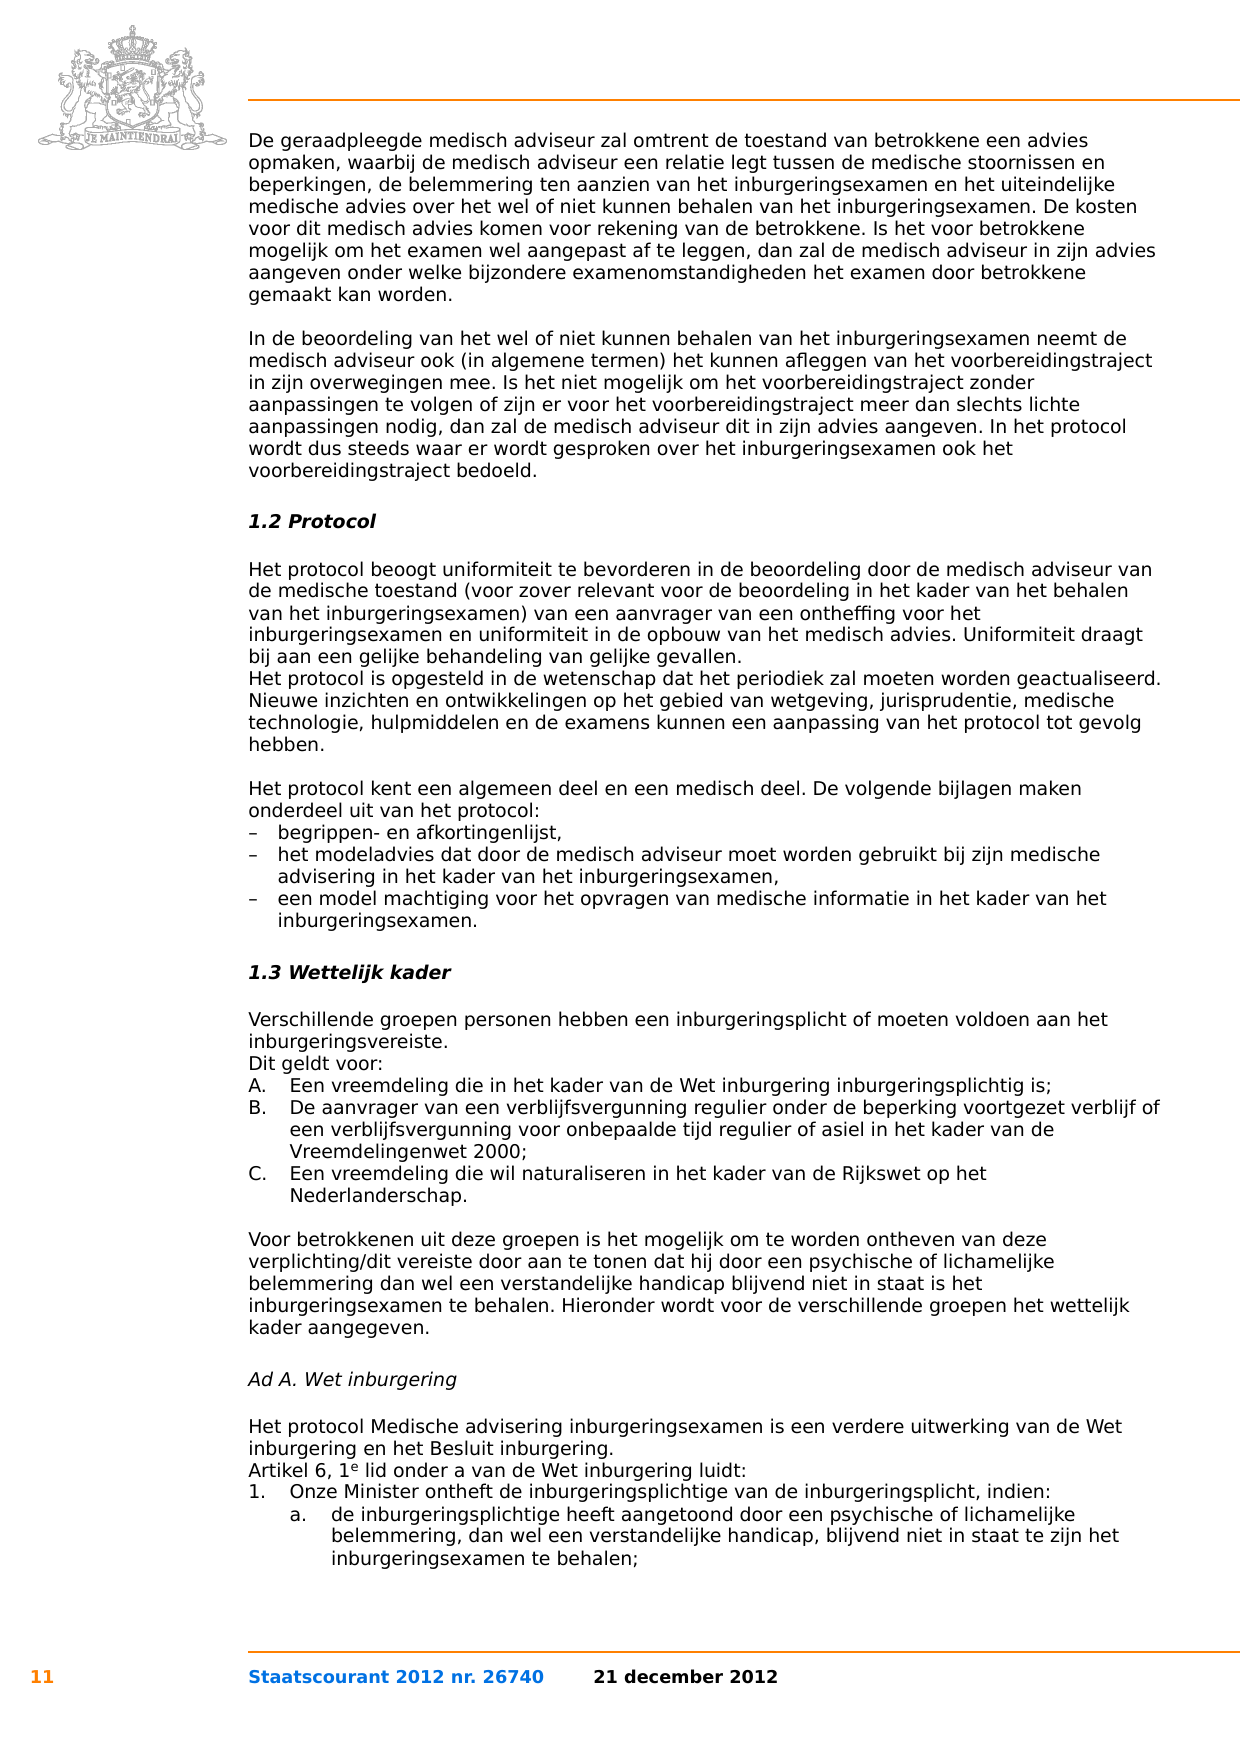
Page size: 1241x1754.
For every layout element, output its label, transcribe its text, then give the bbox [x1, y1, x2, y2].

text Verschillende groepen personen hebben een inburgeringsplicht of moeten voldoen aan het inburgeringsvereiste. [248, 1009, 1163, 1053]
text a. de inburgeringsplichtige heeft aangetoond door een psychische of lichamelijke belemmering, dan wel een verstandelijke handicap, blijvend niet in staat te zijn het inburgeringsexamen te behalen; [289, 1503, 1163, 1569]
text Het protocol kent een algemeen deel en een medisch deel. De volgende bijlagen maken onderdeel uit van het protocol: [248, 778, 1163, 822]
text 1. Onze Minister ontheft de inburgeringsplichtige van de inburgeringsplicht, indien: [248, 1481, 1163, 1503]
text – begrippen- en afkortingenlijst, [248, 822, 1163, 844]
text De geraadpleegde medisch adviseur zal omtrent de toestand van betrokkene een advies opmaken, waarbij de medisch adviseur een relatie legt tussen de medische stoornissen en beperkingen, de belemmering ten aanzien van het inburgeringsexamen en het uiteindelijke medische advies over het wel of niet kunnen behalen van het inburgeringsexamen. De kosten voor dit medisch advies komen voor rekening van de betrokkene. Is het voor betrokkene mogelijk om het examen wel aangepast af te leggen, dan zal de medisch adviseur in zijn advies aangeven onder welke bijzondere examenomstandigheden het examen door betrokkene gemaakt kan worden. [248, 130, 1163, 306]
text – het modeladvies dat door de medisch adviseur moet worden gebruikt bij zijn medische advisering in het kader van het inburgeringsexamen, [248, 844, 1163, 888]
text Het protocol beoogt uniformiteit te bevorderen in de beoordeling door de medisch adviseur van de medische toestand (voor zover relevant voor de beoordeling in het kader van het behalen van het inburgeringsexamen) van een aanvrager van een ontheffing voor het inburgeringsexamen en uniformiteit in de opbouw van het medisch advies. Uniformiteit draagt bij aan een gelijke behandeling van gelijke gevallen. [248, 558, 1163, 668]
text – een model machtiging voor het opvragen van medische informatie in het kader van het inburgeringsexamen. [248, 888, 1163, 932]
text In de beoordeling van het wel of niet kunnen behalen van het inburgeringsexamen neemt de medisch adviseur ook (in algemene termen) het kunnen afleggen van het voorbereidingstraject in zijn overwegingen mee. Is het niet mogelijk om het voorbereidingstraject zonder aanpassingen te volgen of zijn er voor het voorbereidingstraject meer dan slechts lichte aanpassingen nodig, dan zal de medisch adviseur dit in zijn advies aangeven. In het protocol wordt dus steeds waar er wordt gesproken over het inburgeringsexamen ook het voorbereidingstraject bedoeld. [248, 328, 1163, 481]
text Het protocol Medische advisering inburgeringsexamen is een verdere uitwerking van de Wet inburgering en het Besluit inburgering. [248, 1416, 1163, 1459]
subtitle 1.2 Protocol [248, 511, 1163, 533]
picture [38, 25, 227, 150]
text Voor betrokkenen uit deze groepen is het mogelijk om te worden ontheven van deze verplichting/dit vereiste door aan te tonen dat hij door een psychische of lichamelijke belemmering dan wel een verstandelijke handicap blijvend niet in staat is het inburgeringsexamen te behalen. Hieronder wordt voor de verschillende groepen het wettelijk kader aangegeven. [248, 1229, 1163, 1338]
subtitle 1.3 Wettelijk kader [248, 962, 1163, 984]
text A. Een vreemdeling die in het kader van de Wet inburgering inburgeringsplichtig is; [248, 1075, 1163, 1097]
subtitle Ad A. Wet inburgering [248, 1368, 1163, 1391]
text B. De aanvrager van een verblijfsvergunning regulier onder de beperking voortgezet verblijf of een verblijfsvergunning voor onbepaalde tijd regulier of asiel in het kader van de Vreemdelingenwet 2000; [248, 1097, 1163, 1163]
text Dit geldt voor: [248, 1053, 1163, 1075]
text Het protocol is opgesteld in de wetenschap dat het periodiek zal moeten worden geactualiseerd. Nieuwe inzichten en ontwikkelingen op het gebied van wetgeving, jurisprudentie, medische technologie, hulpmiddelen en de examens kunnen een aanpassing van het protocol tot gevolg hebben. [248, 668, 1163, 756]
text C. Een vreemdeling die wil naturaliseren in het kader van de Rijkswet op het Nederlanderschap. [248, 1163, 1163, 1207]
text Artikel 6, 1e lid onder a van de Wet inburgering luidt: [248, 1459, 1163, 1481]
